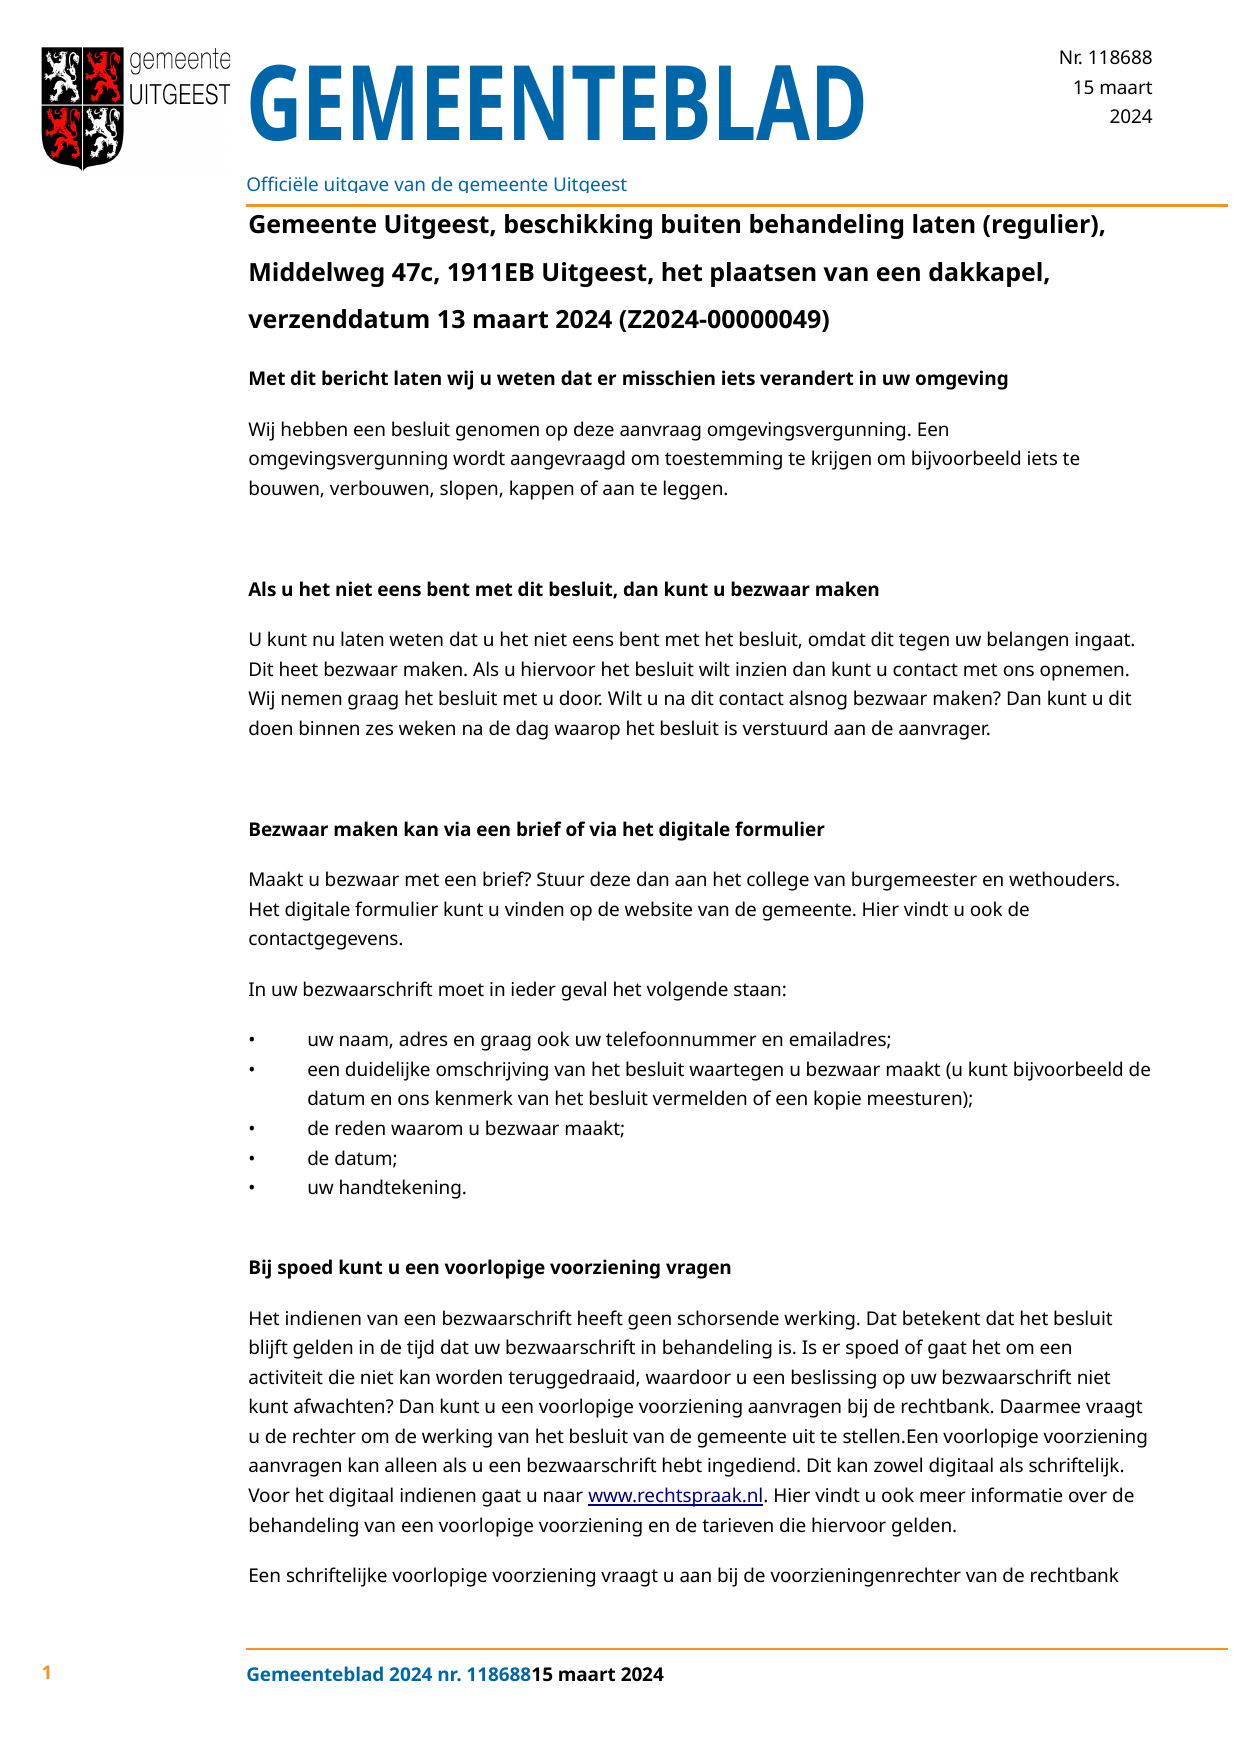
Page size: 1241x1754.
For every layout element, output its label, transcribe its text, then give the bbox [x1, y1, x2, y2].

picture [41, 47, 231, 172]
list een duidelijke omschrijving van het besluit waartegen u bezwaar maakt (u kunt bijvoorbeeld de datum en ons kenmerk van het besluit vermelden of een kopie meesturen); [248, 1056, 1152, 1111]
text Gemeente Uitgeest, beschikking buiten behandeling laten (regulier), Middelweg 47c, 1911EB Uitgeest, het plaatsen van een dakkapel, verzenddatum 13 maart 2024 (Z2024-00000049) [248, 207, 1152, 336]
text Als u het niet eens bent met dit besluit, dan kunt u bezwaar maken [248, 576, 1152, 602]
text Wij hebben een besluit genomen op deze aanvraag omgevingsvergunning. Een omgevingsvergunning wordt aangevraagd om toestemming te krijgen om bijvoorbeeld iets te bouwen, verbouwen, slopen, kappen of aan te leggen. [248, 416, 1152, 501]
text Bezwaar maken kan via een brief of via het digitale formulier [248, 816, 1152, 842]
list de datum; [248, 1145, 1152, 1170]
text Met dit bericht laten wij u weten dat er misschien iets verandert in uw omgeving [248, 366, 1152, 391]
text U kunt nu laten weten dat u het niet eens bent met het besluit, omdat dit tegen uw belangen ingaat. Dit heet bezwaar maken. Als u hiervoor het besluit wilt inzien dan kunt u contact met ons opnemen. Wij nemen graag het besluit met u door. Wilt u na dit contact alsnog bezwaar maken? Dan kunt u dit doen binnen zes weken na de dag waarop het besluit is verstuurd aan de aanvrager. [248, 626, 1152, 741]
text Een schriftelijke voorlopige voorziening vraagt u aan bij de voorzieningenrechter van de rechtbank [248, 1562, 1152, 1588]
list uw naam, adres en graag ook uw telefoonnummer en emailadres; [248, 1026, 1152, 1052]
list de reden waarom u bezwaar maakt; [248, 1115, 1152, 1141]
text Maakt u bezwaar met een brief? Stuur deze dan aan het college van burgemeester en wethouders. Het digitale formulier kunt u vinden op de website van de gemeente. Hier vindt u ook de contactgegevens. [248, 866, 1152, 951]
text In uw bezwaarschrift moet in ieder geval het volgende staan: [248, 976, 1152, 1002]
list uw handtekening. [248, 1174, 1152, 1200]
text Het indienen van een bezwaarschrift heeft geen schorsende werking. Dat betekent dat het besluit blijft gelden in de tijd dat uw bezwaarschrift in behandeling is. Is er spoed of gaat het om een activiteit die niet kan worden teruggedraaid, waardoor u een beslissing op uw bezwaarschrift niet kunt afwachten? Dan kunt u een voorlopige voorziening aanvragen bij de rechtbank. Daarmee vraagt u de rechter om de werking van het besluit van de gemeente uit te stellen.Een voorlopige voorziening aanvragen kan alleen als u een bezwaarschrift hebt ingediend. Dit kan zowel digitaal als schriftelijk. Voor het digitaal indienen gaat u naar www.rechtspraak.nl. Hier vindt u ook meer informatie over de behandeling van een voorlopige voorziening en de tarieven die hiervoor gelden. [248, 1305, 1152, 1537]
text Bij spoed kunt u een voorlopige voorziening vragen [248, 1254, 1152, 1280]
